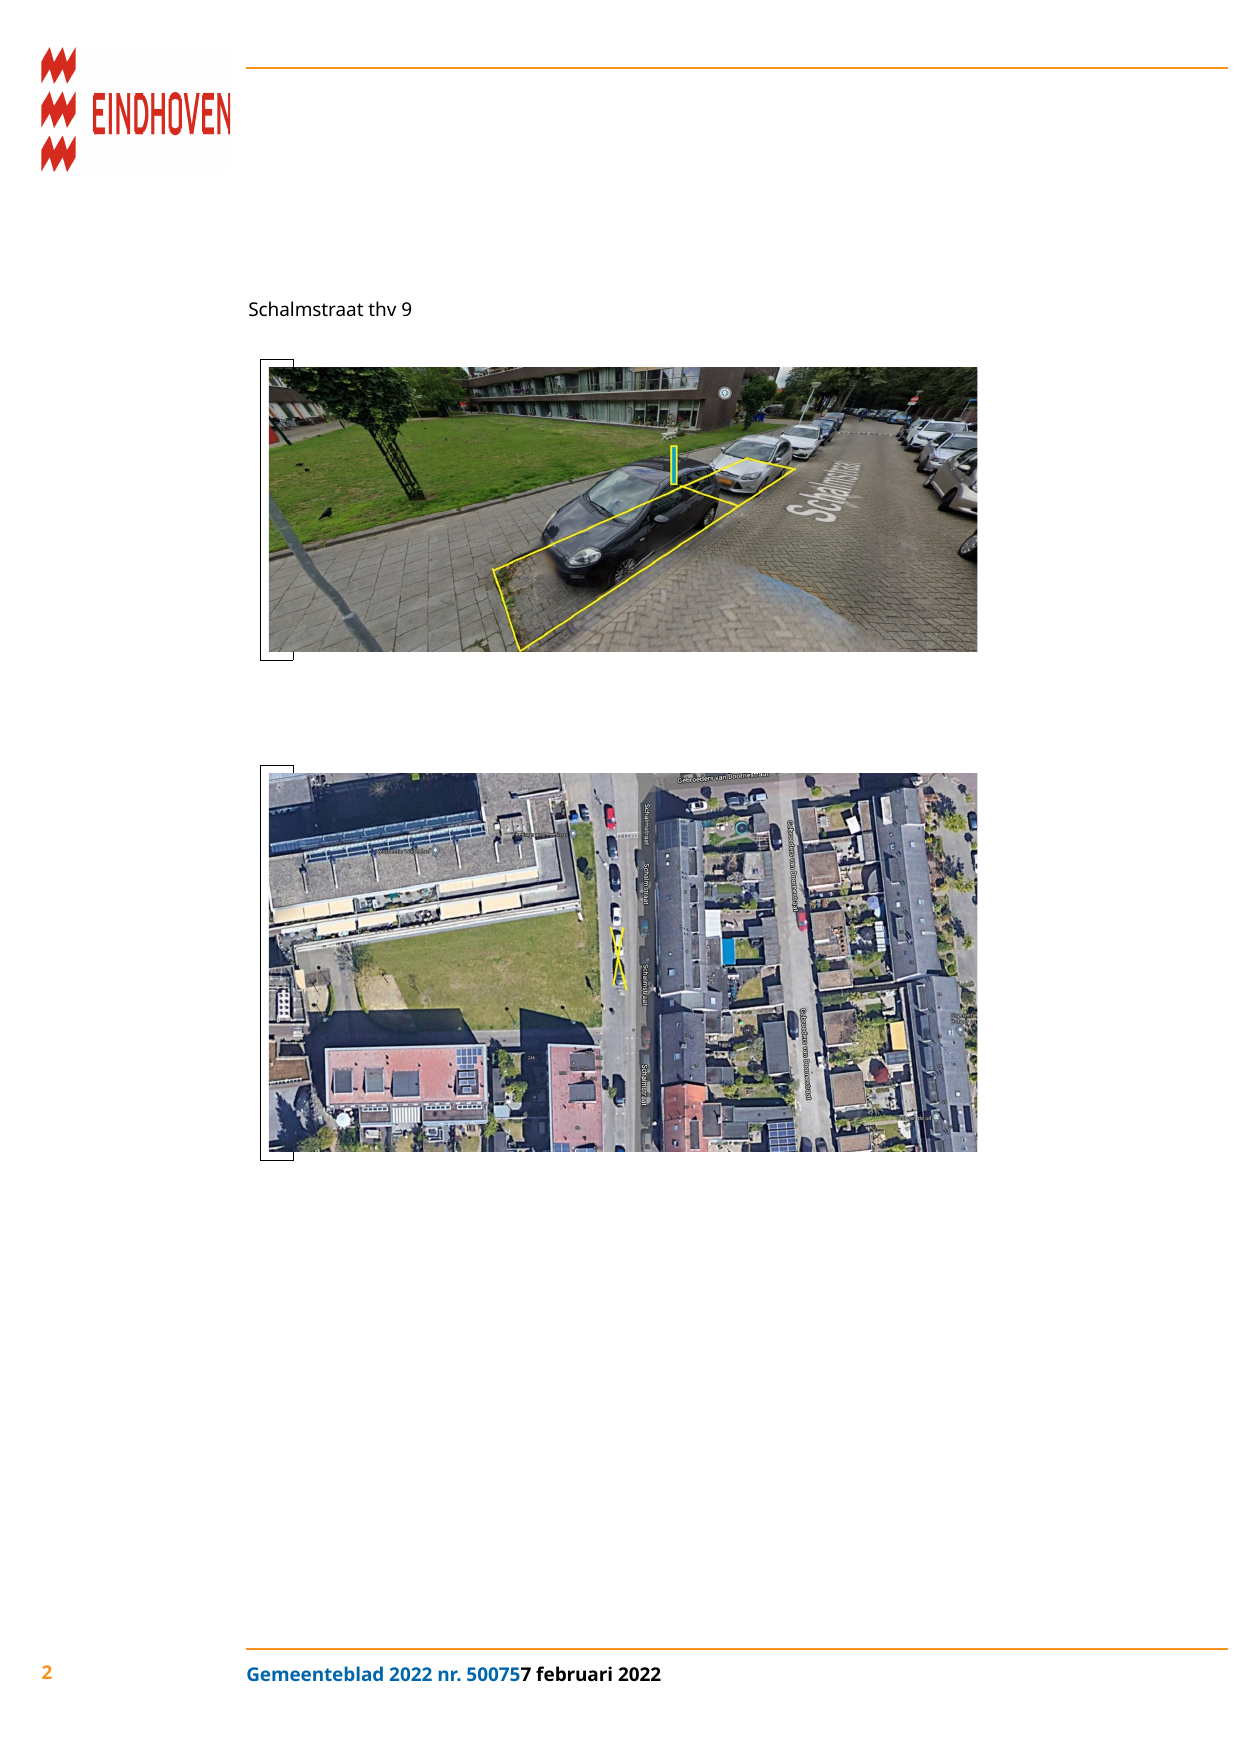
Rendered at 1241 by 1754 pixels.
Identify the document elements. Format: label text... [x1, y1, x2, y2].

picture [268, 773, 978, 1152]
picture [268, 367, 978, 652]
text Schalmstraat thv 9 [248, 296, 1152, 322]
picture [41, 47, 231, 172]
